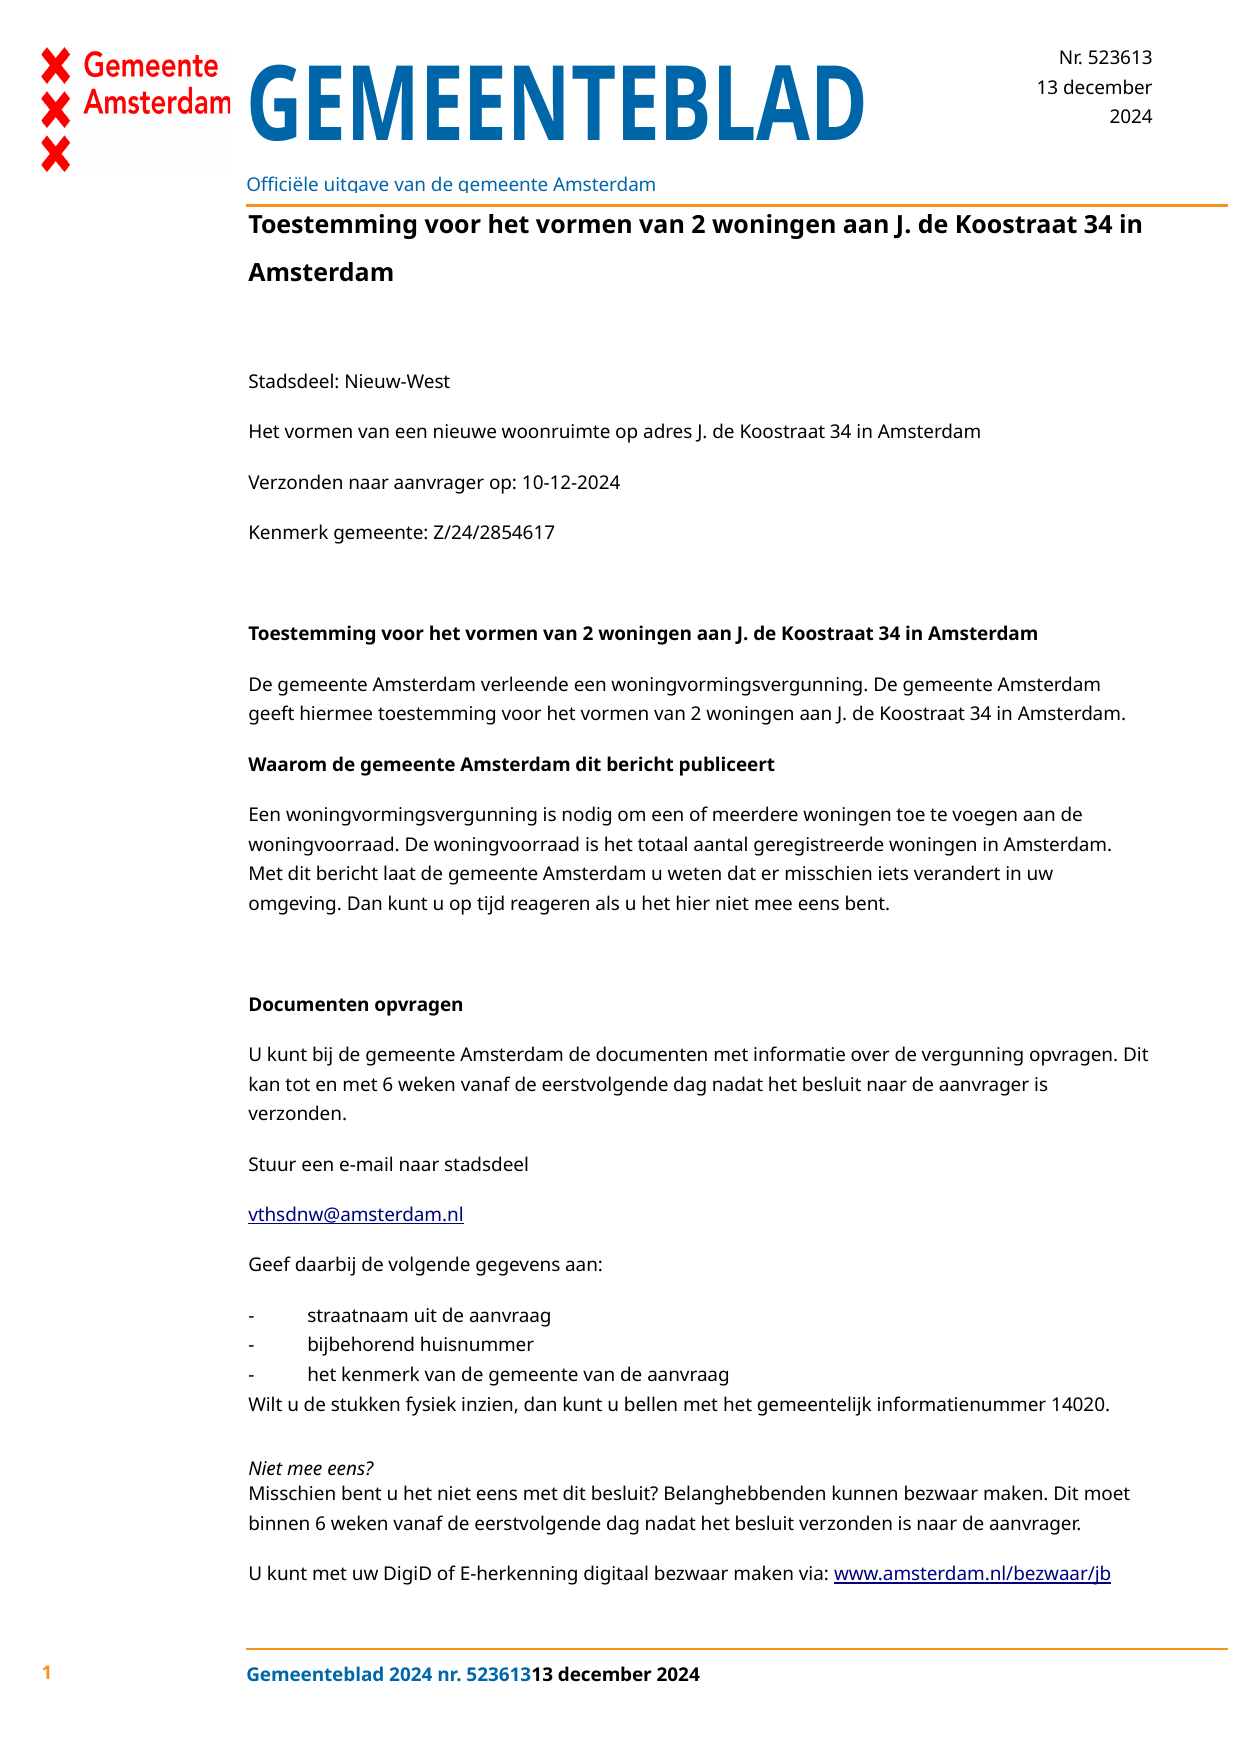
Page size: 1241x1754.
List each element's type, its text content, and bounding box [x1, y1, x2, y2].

text Niet mee eens? [248, 1455, 1152, 1481]
list bijbehorend huisnummer [248, 1332, 1152, 1357]
text Een woningvormingsvergunning is nodig om een of meerdere woningen toe te voegen aan de woningvoorraad. De woningvoorraad is het totaal aantal geregistreerde woningen in Amsterdam. Met dit bericht laat de gemeente Amsterdam u weten dat er misschien iets verandert in uw omgeving. Dan kunt u op tijd reageren als u het hier niet mee eens bent. [248, 801, 1152, 916]
text Wilt u de stukken fysiek inzien, dan kunt u bellen met het gemeentelijk informatienummer 14020. [248, 1391, 1152, 1417]
text Documenten opvragen [248, 991, 1152, 1017]
text De gemeente Amsterdam verleende een woningvormingsvergunning. De gemeente Amsterdam geeft hiermee toestemming voor het vormen van 2 woningen aan J. de Koostraat 34 in Amsterdam. [248, 671, 1152, 726]
text vthsdnw@amsterdam.nl [248, 1201, 1152, 1227]
text Waarom de gemeente Amsterdam dit bericht publiceert [248, 751, 1152, 777]
list het kenmerk van de gemeente van de aanvraag [248, 1361, 1152, 1387]
picture [41, 47, 231, 172]
text U kunt met uw DigiD of E-herkenning digitaal bezwaar maken via: www.amsterdam.nl/bezwaar/jb [248, 1561, 1152, 1586]
text Stadsdeel: Nieuw-West [248, 368, 1152, 394]
text Toestemming voor het vormen van 2 woningen aan J. de Koostraat 34 in Amsterdam [248, 620, 1152, 646]
text Misschien bent u het niet eens met dit besluit? Belanghebbenden kunnen bezwaar maken. Dit moet binnen 6 weken vanaf de eerstvolgende dag nadat het besluit verzonden is naar de aanvrager. [248, 1481, 1152, 1536]
text Stuur een e-mail naar stadsdeel [248, 1151, 1152, 1177]
text Verzonden naar aanvrager op: 10-12-2024 [248, 469, 1152, 495]
list straatnaam uit de aanvraag [248, 1302, 1152, 1328]
text Kenmerk gemeente: Z/24/2854617 [248, 519, 1152, 545]
text Het vormen van een nieuwe woonruimte op adres J. de Koostraat 34 in Amsterdam [248, 419, 1152, 444]
text Toestemming voor het vormen van 2 woningen aan J. de Koostraat 34 in Amsterdam [248, 207, 1152, 288]
text Geef daarbij de volgende gegevens aan: [248, 1252, 1152, 1277]
text U kunt bij de gemeente Amsterdam de documenten met informatie over de vergunning opvragen. Dit kan tot en met 6 weken vanaf de eerstvolgende dag nadat het besluit naar de aanvrager is verzonden. [248, 1041, 1152, 1126]
